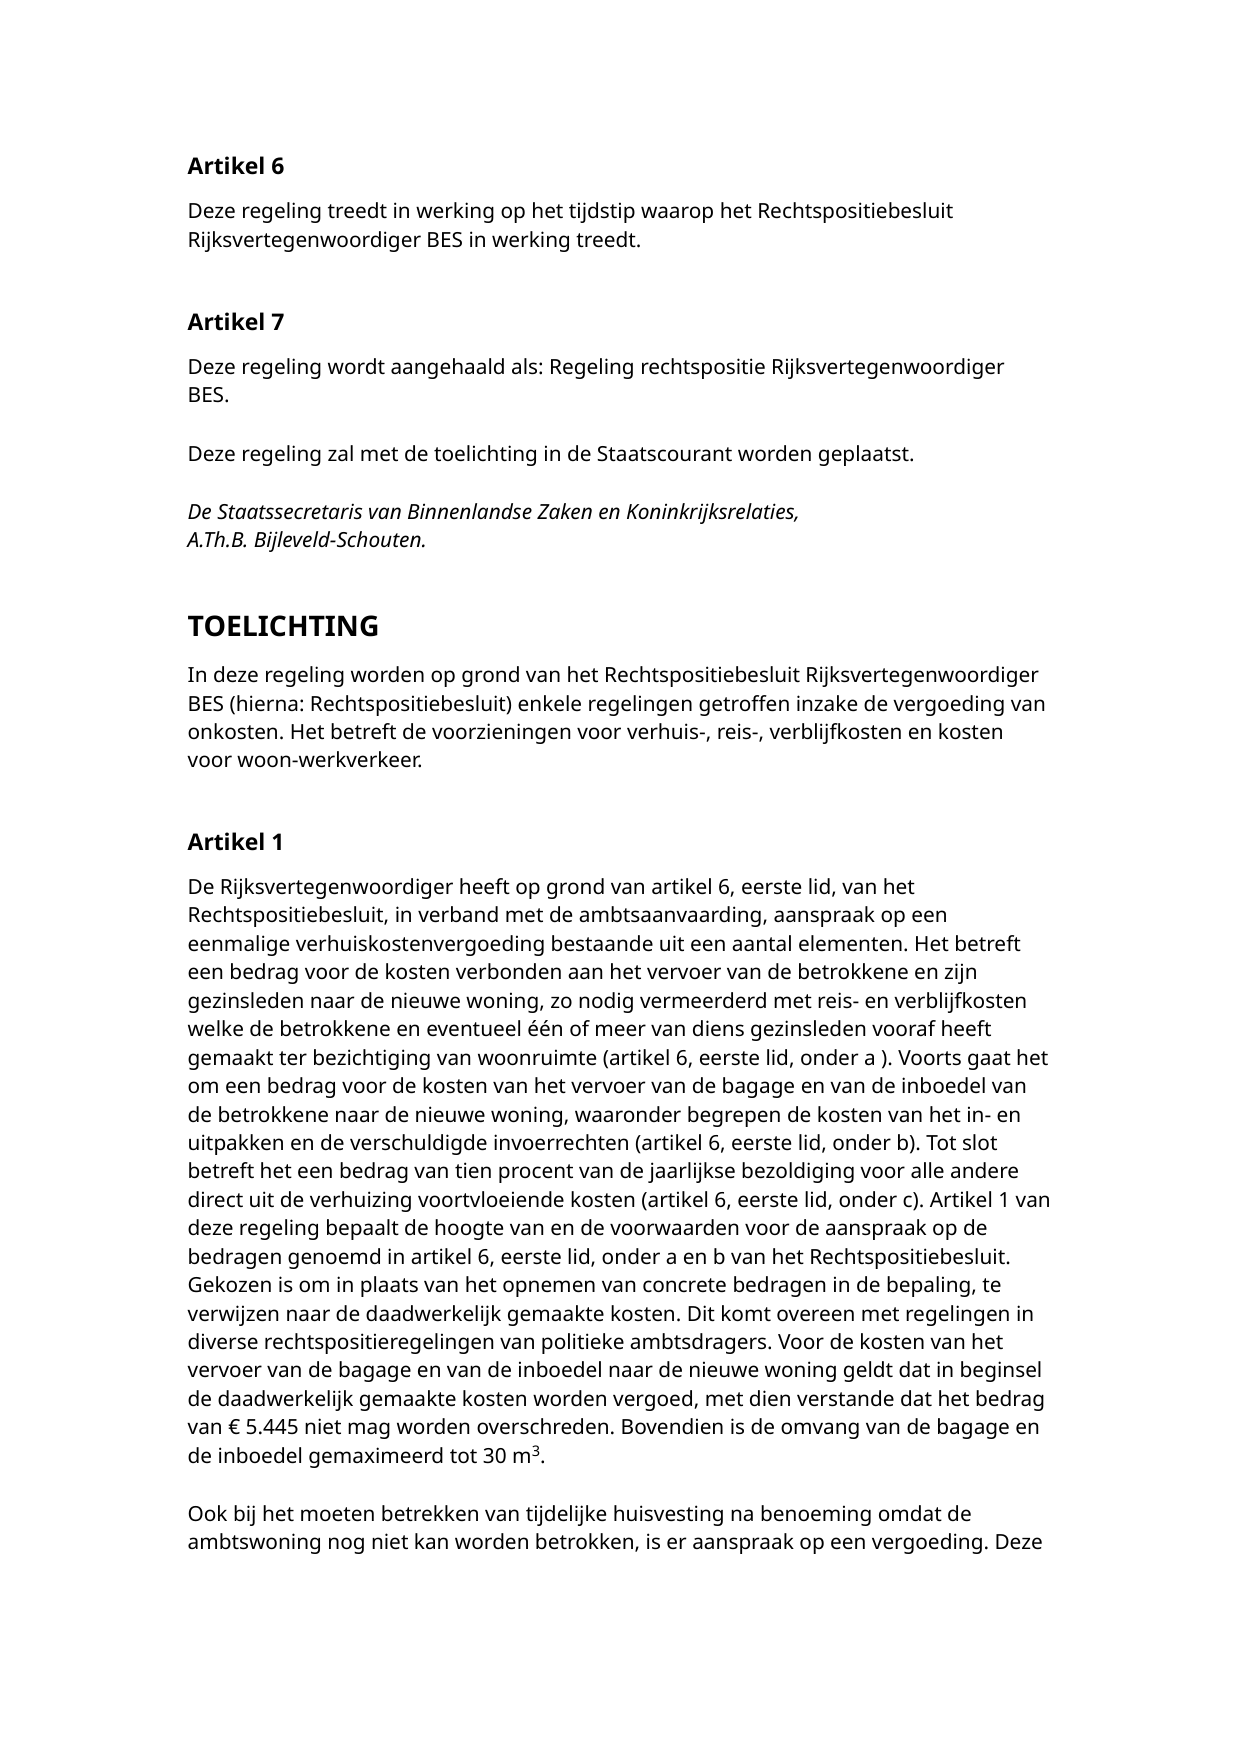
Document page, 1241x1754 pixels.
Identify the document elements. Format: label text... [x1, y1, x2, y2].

text Ook bij het moeten betrekken van tijdelijke huisvesting na benoeming omdat de ambtswoning nog niet kan worden betrokken, is er aanspraak op een vergoeding. Deze [187, 1499, 1053, 1556]
text Deze regeling treedt in werking op het tijdstip waarop het Rechtspositiebesluit Rijksvertegenwoordiger BES in werking treedt. [187, 196, 1053, 253]
text Deze regeling zal met de toelichting in de Staatscourant worden geplaatst. [187, 439, 1053, 467]
text In deze regeling worden op grond van het Rechtspositiebesluit Rijksvertegenwoordiger BES (hierna: Rechtspositiebesluit) enkele regelingen getroffen inzake de vergoeding van onkosten. Het betreft de voorzieningen voor verhuis-, reis-, verblijfkosten en kosten voor woon-werkverkeer. [187, 660, 1053, 774]
text De Rijksvertegenwoordiger heeft op grond van artikel 6, eerste lid, van het Rechtspositiebesluit, in verband met de ambtsaanvaarding, aanspraak op een eenmalige verhuiskostenvergoeding bestaande uit een aantal elementen. Het betreft een bedrag voor de kosten verbonden aan het vervoer van de betrokkene en zijn gezinsleden naar de nieuwe woning, zo nodig vermeerderd met reis- en verblijfkosten welke de betrokkene en eventueel één of meer van diens gezinsleden vooraf heeft gemaakt ter bezichtiging van woonruimte (artikel 6, eerste lid, onder a ). Voorts gaat het om een bedrag voor de kosten van het vervoer van de bagage en van de inboedel van de betrokkene naar de nieuwe woning, waaronder begrepen de kosten van het in- en uitpakken en de verschuldigde invoerrechten (artikel 6, eerste lid, onder b). Tot slot betreft het een bedrag van tien procent van de jaarlijkse bezoldiging voor alle andere direct uit de verhuizing voortvloeiende kosten (artikel 6, eerste lid, onder c). Artikel 1 van deze regeling bepaalt de hoogte van en de voorwaarden voor de aanspraak op de bedragen genoemd in artikel 6, eerste lid, onder a en b van het Rechtspositiebesluit. Gekozen is om in plaats van het opnemen van concrete bedragen in de bepaling, te verwijzen naar de daadwerkelijk gemaakte kosten. Dit komt overeen met regelingen in diverse rechtspositieregelingen van politieke ambtsdragers. Voor de kosten van het vervoer van de bagage en van de inboedel naar de nieuwe woning geldt dat in beginsel de daadwerkelijk gemaakte kosten worden vergoed, met dien verstande dat het bedrag van € 5.445 niet mag worden overschreden. Bovendien is de omvang van de bagage en de inboedel gemaximeerd tot 30 m3. [187, 872, 1053, 1469]
text A.Th.B. Bijleveld-Schouten. [187, 526, 1053, 554]
text Deze regeling wordt aangehaald als: Regeling rechtspositie Rijksvertegenwoordiger BES. [187, 352, 1053, 409]
subtitle TOELICHTING [187, 607, 1053, 645]
subtitle Artikel 6 [187, 150, 1053, 181]
subtitle Artikel 1 [187, 826, 1053, 857]
text De Staatssecretaris van Binnenlandse Zaken en Koninkrijksrelaties, [187, 497, 1053, 526]
subtitle Artikel 7 [187, 306, 1053, 337]
